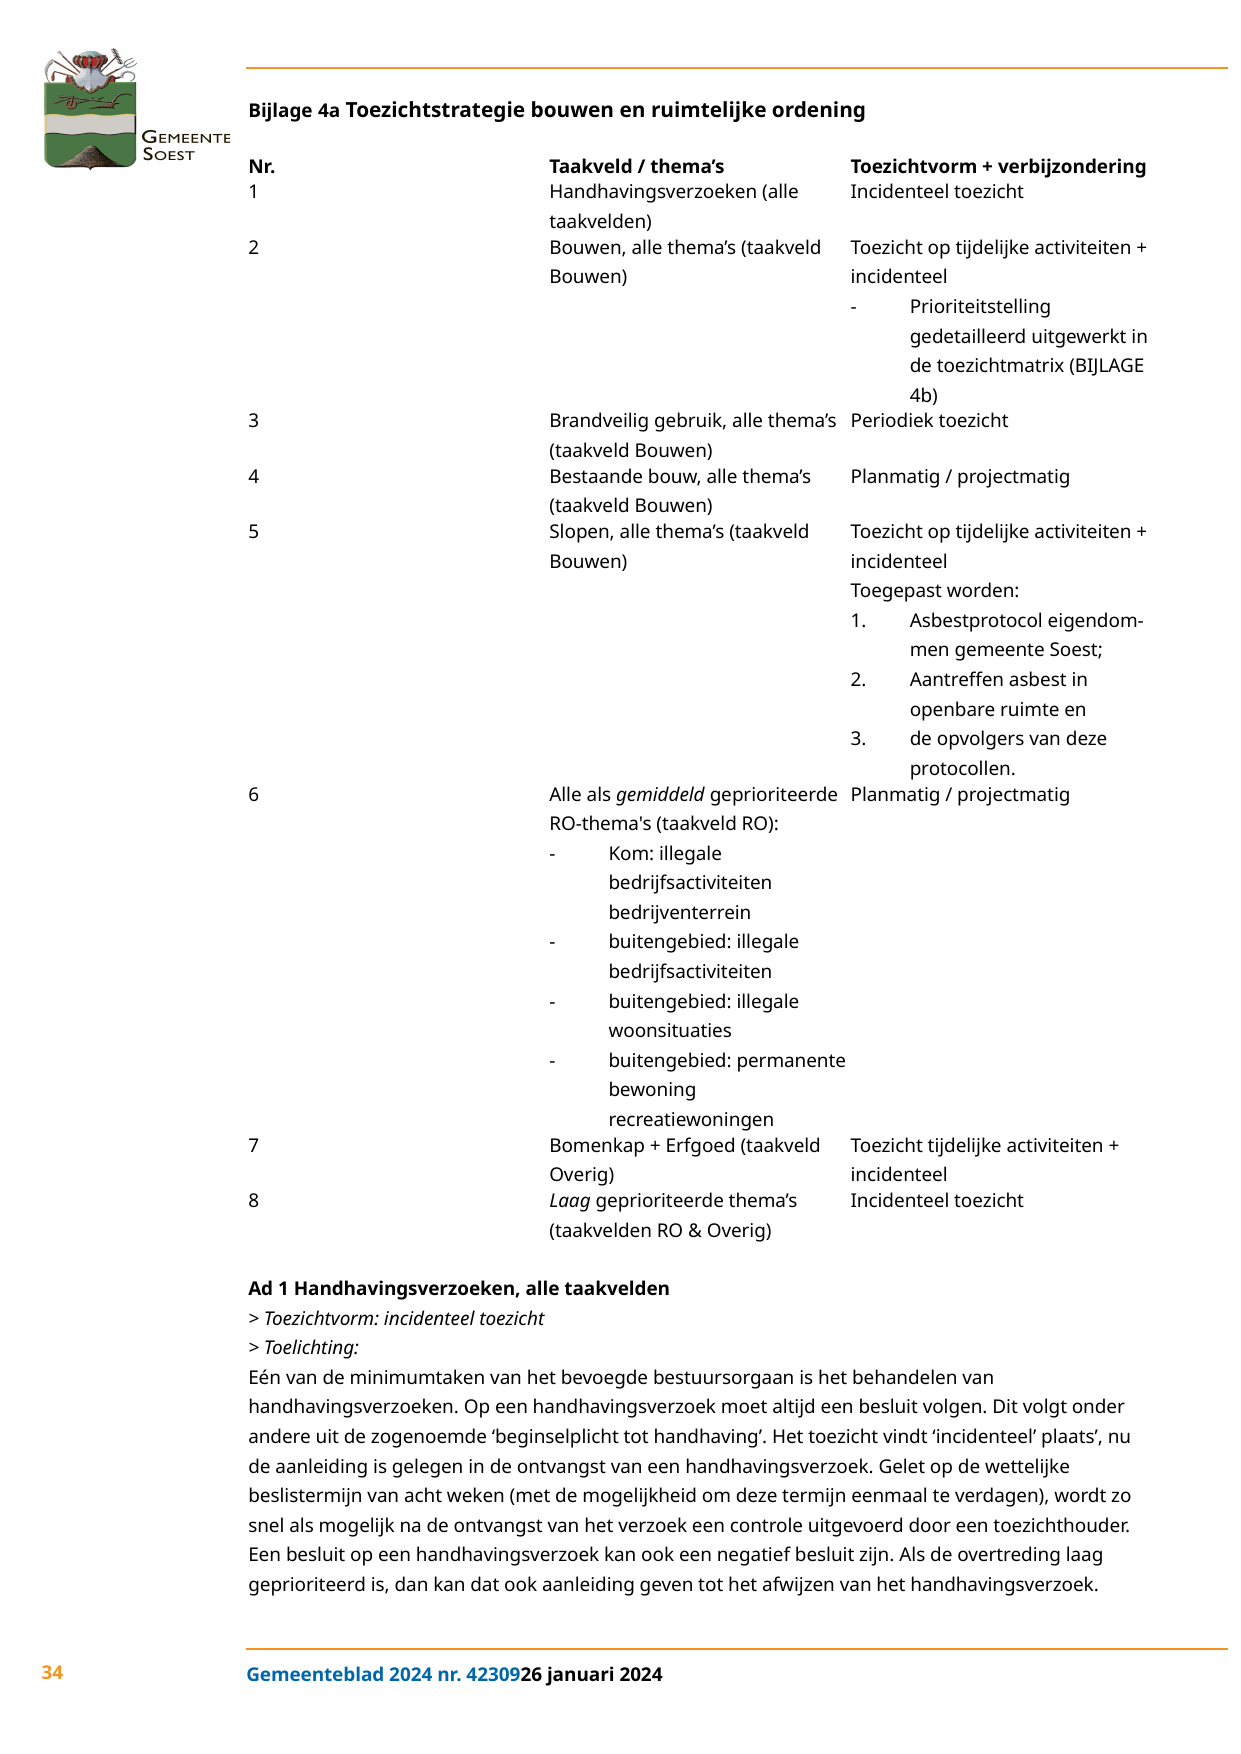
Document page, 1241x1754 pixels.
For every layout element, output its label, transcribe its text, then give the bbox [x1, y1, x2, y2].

text > Toezichtvorm: incidenteel toezicht [248, 1305, 1152, 1331]
picture [41, 47, 231, 172]
text Eén van de minimumtaken van het bevoegde bestuursorgaan is het behandelen van handhavingsverzoeken. Op een handhavingsverzoek moet altijd een besluit volgen. Dit volgt onder andere uit de zogenoemde ‘beginselplicht tot handhaving’. Het toezicht vindt ‘incidenteel’ plaats’, nu de aanleiding is gelegen in de ontvangst van een handhavingsverzoek. Gelet op de wettelijke beslistermijn van acht weken (met de mogelijkheid om deze termijn eenmaal te verdagen), wordt zo snel als mogelijk na de ontvangst van het verzoek een controle uitgevoerd door een toezichthouder. Een besluit op een handhavingsverzoek kan ook een negatief besluit zijn. Als de overtreding laag geprioriteerd is, dan kan dat ook aanleiding geven tot het afwijzen van het handhavingsverzoek. [248, 1364, 1152, 1597]
table_cell Laag geprioriteerde thema’s (taakvelden RO & Overig) [549, 1187, 850, 1242]
table_cell Incidenteel toezicht [850, 179, 1152, 234]
table_cell 8 [248, 1187, 549, 1242]
table_cell Alle als gemiddeld geprioriteerde RO-thema's (taakveld RO): Kom: illegale bedrijfsactiviteiten bedrijventerrein buitengebied: illegale bedrijfsactiviteiten buitengebied: illegale woonsituaties buitengebied: permanente bewoning recreatiewoningen [549, 781, 850, 1132]
table_cell Bestaande bouw, alle thema’s (taakveld Bouwen) [549, 463, 850, 518]
table_cell 4 [248, 463, 549, 518]
table_cell Brandveilig gebruik, alle thema’s (taakveld Bouwen) [549, 408, 850, 463]
table_cell 6 [248, 781, 549, 1132]
table_cell Planmatig / projectmatig [850, 781, 1152, 1132]
table_cell 3 [248, 408, 549, 463]
table_cell 2 [248, 234, 549, 408]
table_header Toezichtvorm + verbijzondering [850, 153, 1152, 179]
table_cell Toezicht op tijdelijke activiteiten + incidenteel Prioriteitstelling gedetailleerd uitgewerkt in de toezichtmatrix (BIJLAGE 4b) [850, 234, 1152, 408]
table_cell Handhavingsverzoeken (alle taakvelden) [549, 179, 850, 234]
table_cell Toezicht tijdelijke activiteiten + incidenteel [850, 1132, 1152, 1187]
text Ad 1 Handhavingsverzoeken, alle taakvelden [248, 1275, 1152, 1301]
table_cell 5 [248, 518, 549, 781]
table_header Nr. [248, 153, 549, 179]
table_cell Planmatig / projectmatig [850, 463, 1152, 518]
text > Toelichting: [248, 1334, 1152, 1360]
table_cell Incidenteel toezicht [850, 1187, 1152, 1242]
table_cell Slopen, alle thema’s (taakveld Bouwen) [549, 518, 850, 781]
table_cell Bouwen, alle thema’s (taakveld Bouwen) [549, 234, 850, 408]
table_header Taakveld / thema’s [549, 153, 850, 179]
table_cell 7 [248, 1132, 549, 1187]
text Bijlage 4a Toezichtstrategie bouwen en ruimtelijke ordening [248, 95, 1152, 123]
table_cell Periodiek toezicht [850, 408, 1152, 463]
table_cell Bomenkap + Erfgoed (taakveld Overig) [549, 1132, 850, 1187]
table_cell Toezicht op tijdelijke activiteiten + incidenteel Toegepast worden: Asbestprotocol eigendom­men gemeente Soest; Aantreffen asbest in openbare ruimte en de opvolgers van deze protocollen. [850, 518, 1152, 781]
table_cell 1 [248, 179, 549, 234]
